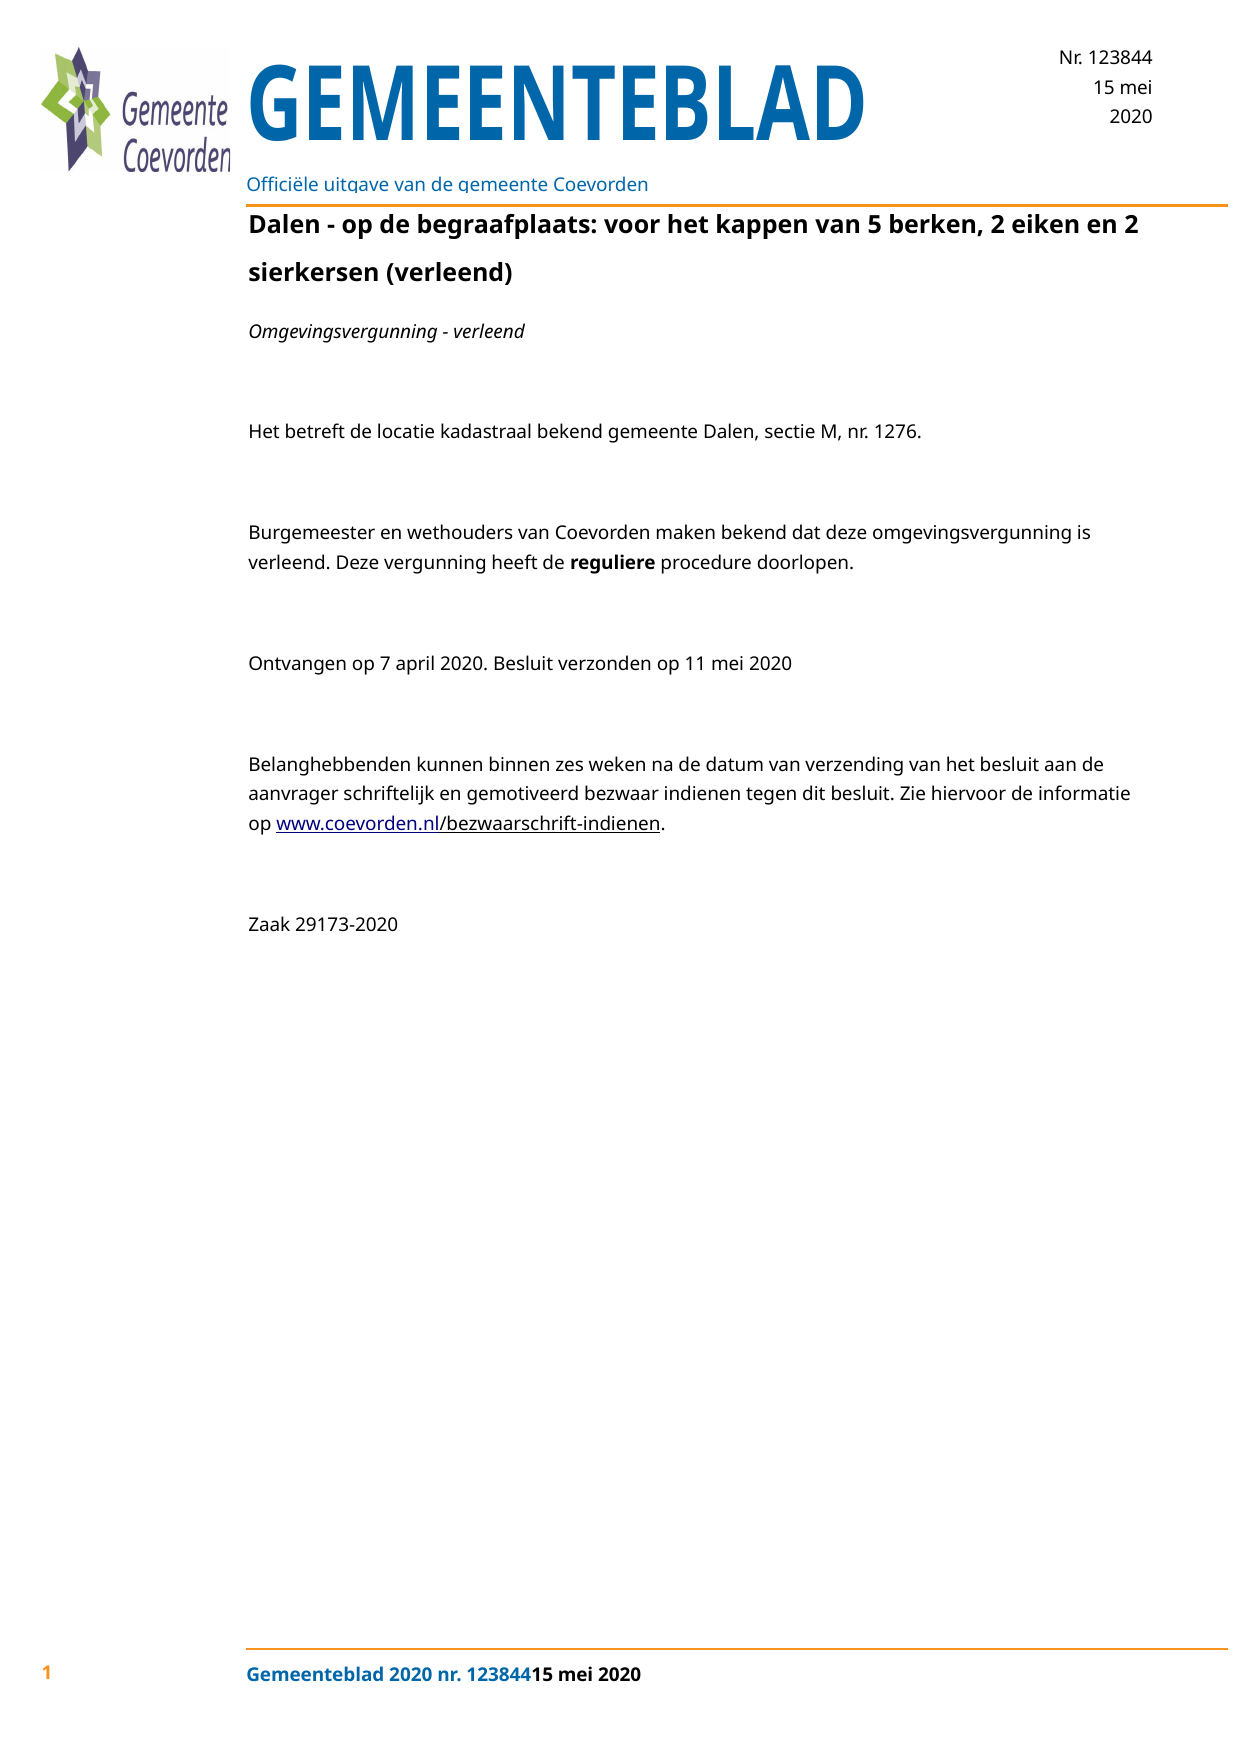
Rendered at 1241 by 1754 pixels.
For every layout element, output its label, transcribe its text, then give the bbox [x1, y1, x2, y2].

text Ontvangen op 7 april 2020. Besluit verzonden op 11 mei 2020 [248, 650, 1152, 676]
text Burgemeester en wethouders van Coevorden maken bekend dat deze omgevingsvergunning is verleend. Deze vergunning heeft de reguliere procedure doorlopen. [248, 519, 1152, 575]
text Het betreft de locatie kadastraal bekend gemeente Dalen, sectie M, nr. 1276. [248, 419, 1152, 444]
text Dalen - op de begraafplaats: voor het kappen van 5 berken, 2 eiken en 2 sierkersen (verleend) [248, 207, 1152, 288]
picture [41, 47, 231, 172]
text Omgevingsvergunning - verleend [248, 318, 1152, 344]
text Belanghebbenden kunnen binnen zes weken na de datum van verzending van het besluit aan de aanvrager schriftelijk en gemotiveerd bezwaar indienen tegen dit besluit. Zie hiervoor de informatie op www.coevorden.nl/bezwaarschrift-indienen. [248, 751, 1152, 836]
text Zaak 29173-2020 [248, 911, 1152, 937]
